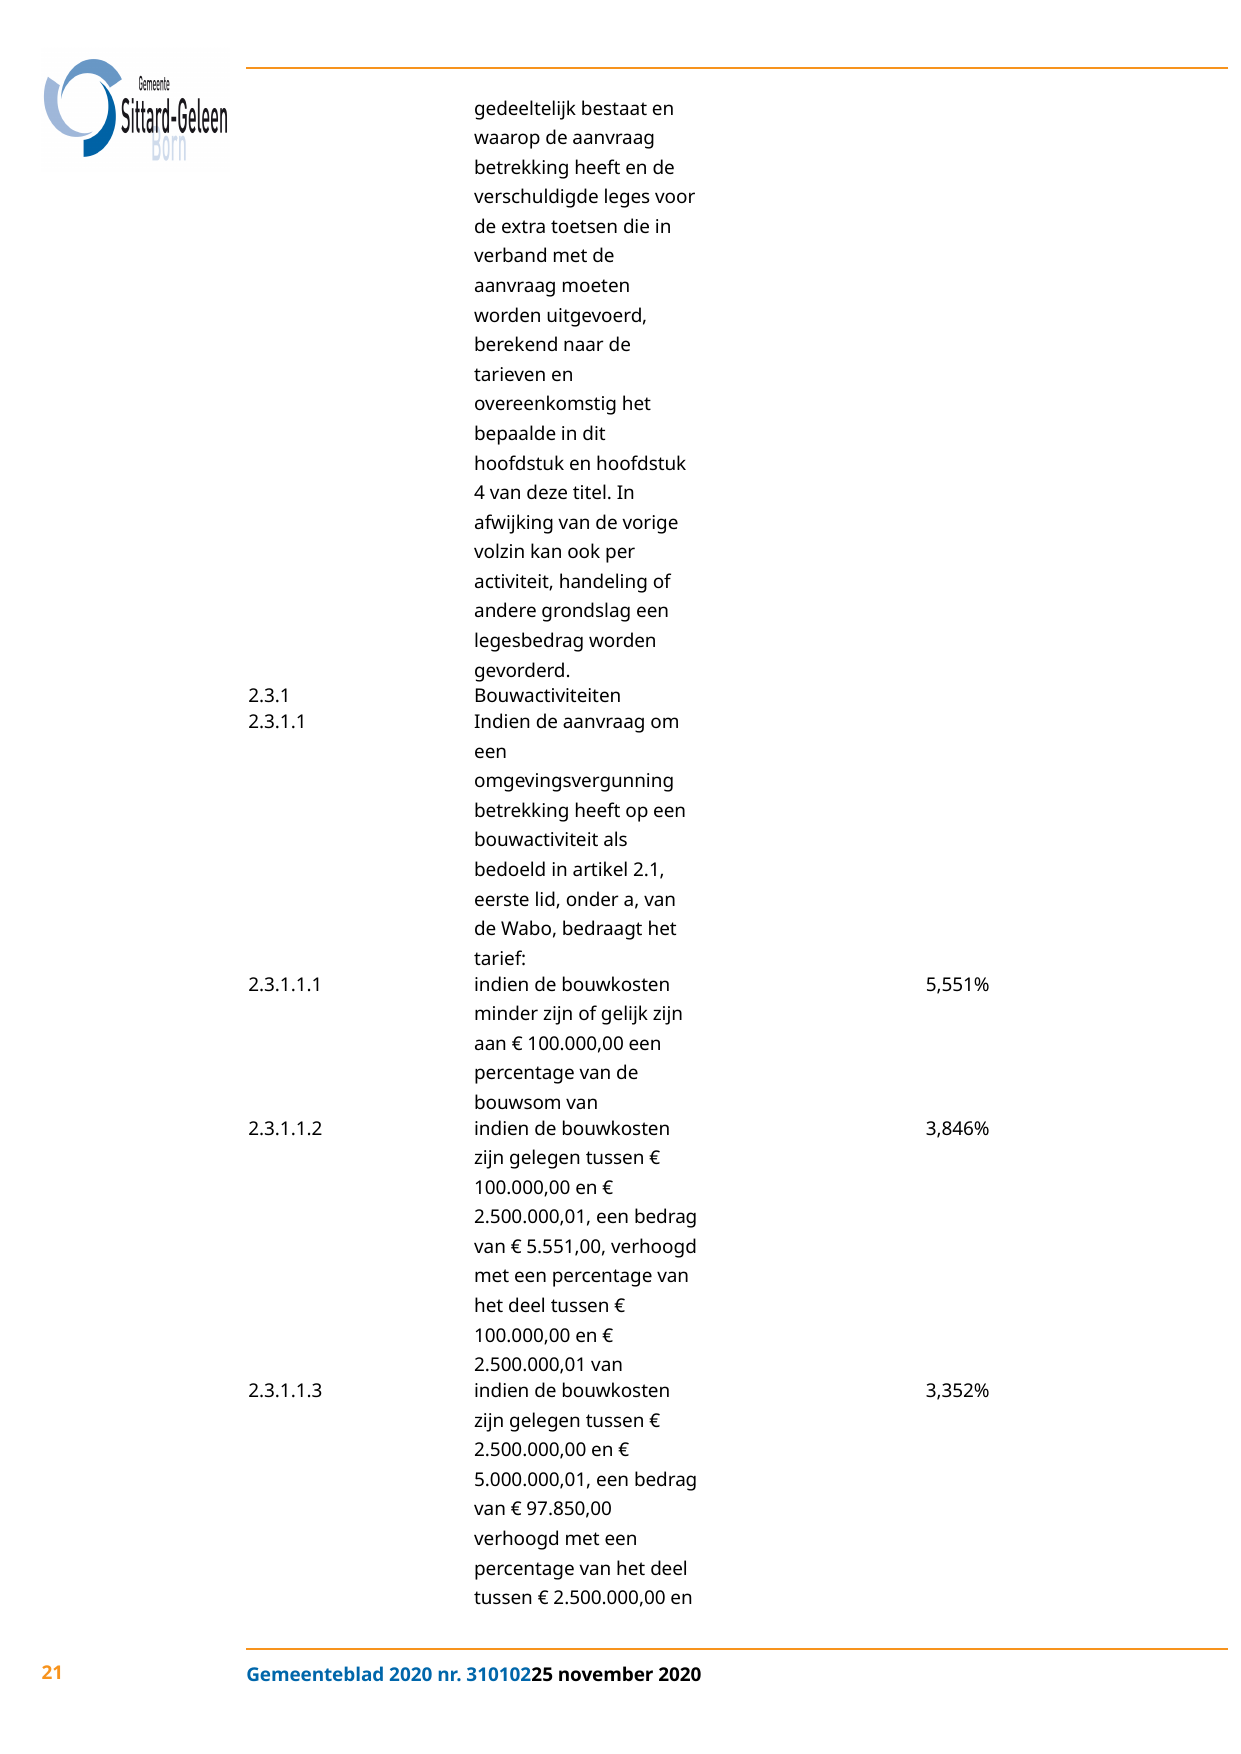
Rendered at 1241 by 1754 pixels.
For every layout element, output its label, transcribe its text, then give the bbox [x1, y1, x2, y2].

table_cell 2.3.1.1.1 [248, 971, 474, 1115]
table_cell [926, 95, 1152, 683]
table_cell [926, 683, 1152, 708]
table_cell [700, 683, 926, 708]
table_cell indien de bouwkosten minder zijn of gelijk zijn aan € 100.000,00 een percentage van de bouwsom van [474, 971, 700, 1115]
table_cell 2.3.1.1.3 [248, 1377, 474, 1610]
table_cell 2.3.1 [248, 683, 474, 708]
table_cell [248, 95, 474, 683]
table_cell [700, 1115, 926, 1377]
table_cell 3,846% [926, 1115, 1152, 1377]
table_cell 2.3.1.1 [248, 708, 474, 971]
table_cell indien de bouwkosten zijn gelegen tussen € 100.000,00 en € 2.500.000,01, een bedrag van € 5.551,00, verhoogd met een percentage van het deel tussen € 100.000,00 en € 2.500.000,01 van [474, 1115, 700, 1377]
table_cell 2.3.1.1.2 [248, 1115, 474, 1377]
table_cell Bouwactiviteiten [474, 683, 700, 708]
table_cell 5,551% [926, 971, 1152, 1115]
table_cell [700, 971, 926, 1115]
table_cell Indien de aanvraag om een omgevingsvergunning betrekking heeft op een bouwactiviteit als bedoeld in artikel 2.1, eerste lid, onder a, van de Wabo, bedraagt het tarief: [474, 708, 700, 971]
table_cell [700, 708, 926, 971]
picture [41, 47, 231, 172]
table_cell [926, 708, 1152, 971]
table_cell 3,352% [926, 1377, 1152, 1610]
table_cell [700, 95, 926, 683]
table_cell indien de bouwkosten zijn gelegen tussen € 2.500.000,00 en € 5.000.000,01, een bedrag van € 97.850,00 verhoogd met een percentage van het deel tussen € 2.500.000,00 en [474, 1377, 700, 1610]
table_cell [700, 1377, 926, 1610]
table_cell gedeeltelijk bestaat en waarop de aanvraag betrekking heeft en de verschuldigde leges voor de extra toetsen die in verband met de aanvraag moeten worden uitgevoerd, berekend naar de tarieven en overeenkomstig het bepaalde in dit hoofdstuk en hoofdstuk 4 van deze titel. In afwijking van de vorige volzin kan ook per activiteit, handeling of andere grondslag een legesbedrag worden gevorderd. [474, 95, 700, 683]
